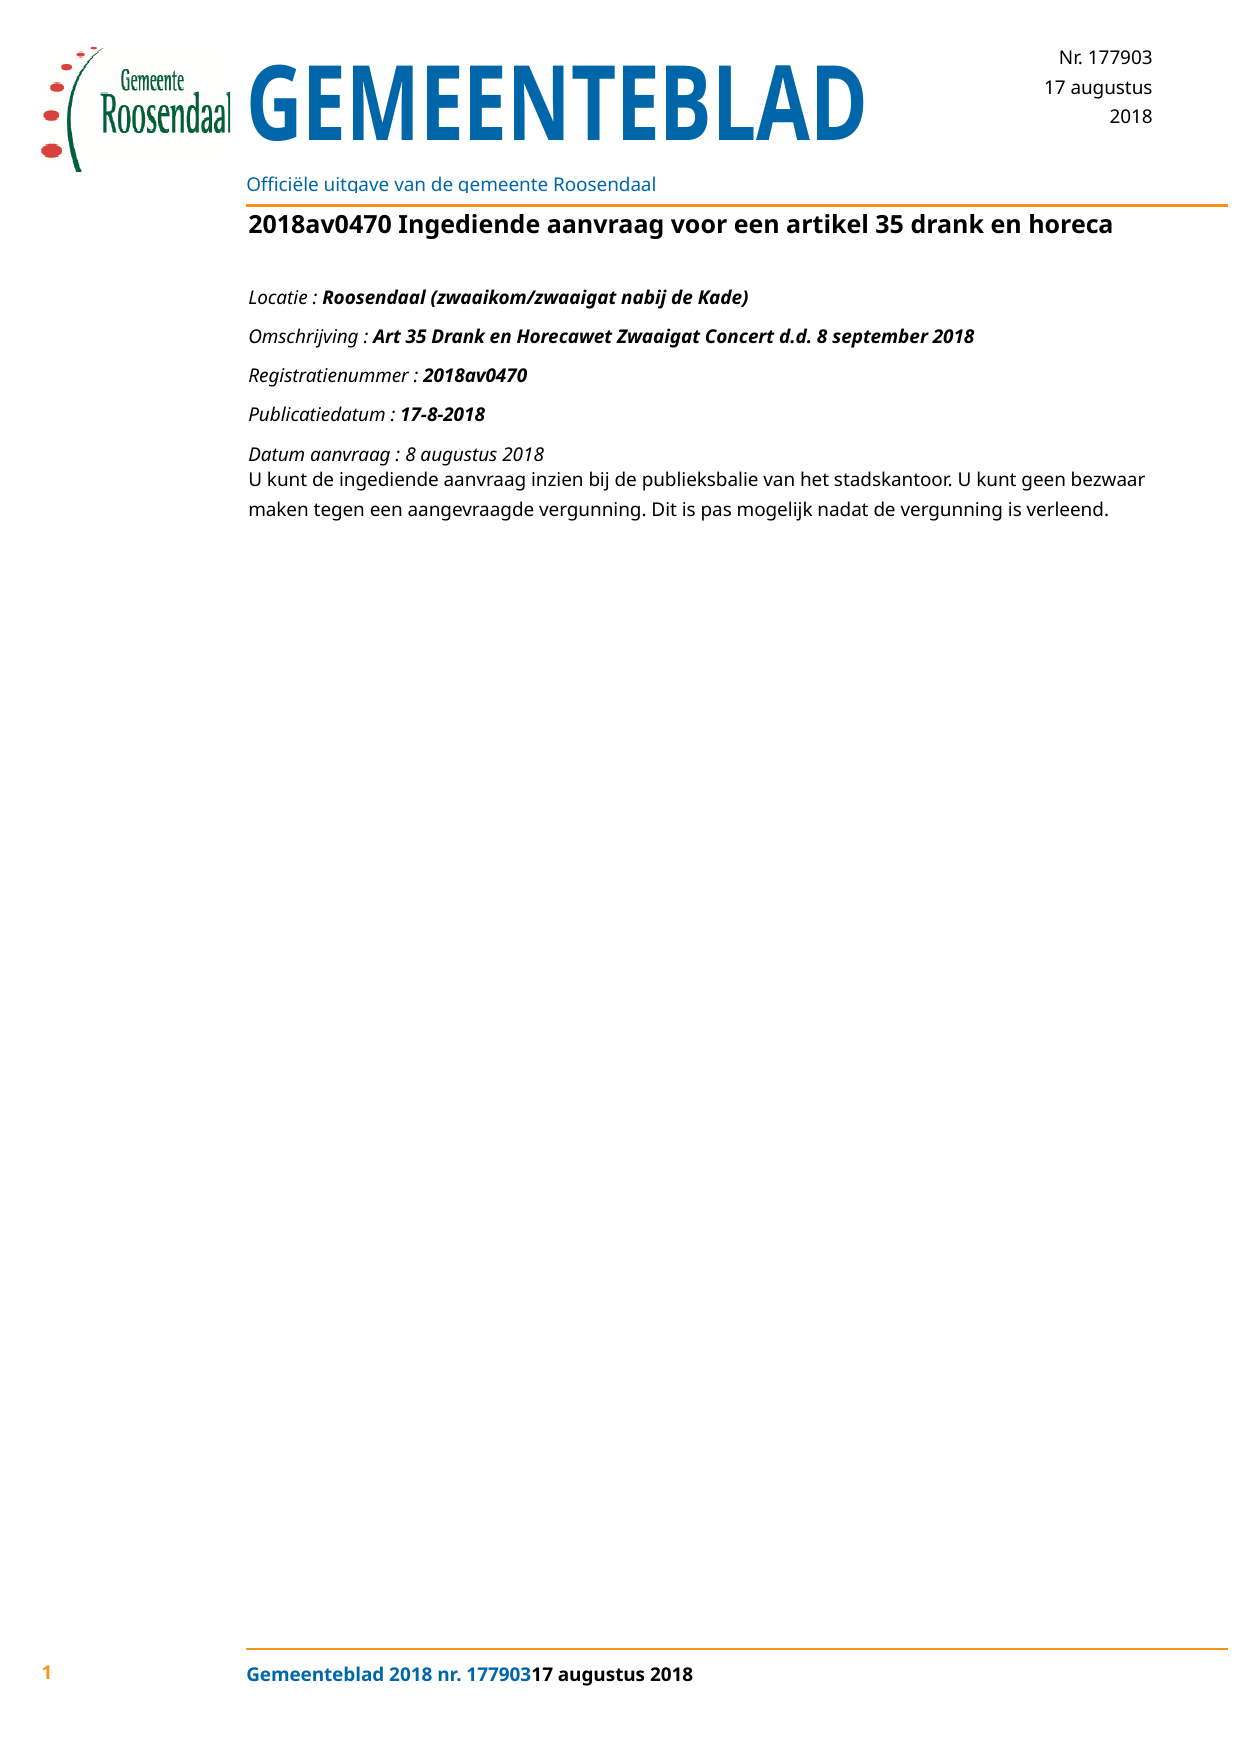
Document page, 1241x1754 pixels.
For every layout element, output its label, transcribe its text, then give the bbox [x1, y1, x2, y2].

text Locatie : Roosendaal (zwaaikom/zwaaigat nabij de Kade) [248, 284, 1152, 309]
text Registratienummer : 2018av0470 [248, 362, 1152, 388]
text Datum aanvraag : 8 augustus 2018 [248, 441, 1152, 467]
text Publicatiedatum : 17-8-2018 [248, 402, 1152, 427]
picture [41, 47, 231, 172]
text 2018av0470 Ingediende aanvraag voor een artikel 35 drank en horeca [248, 207, 1152, 241]
text Omschrijving : Art 35 Drank en Horecawet Zwaaigat Concert d.d. 8 september 2018 [248, 323, 1152, 349]
text U kunt de ingediende aanvraag inzien bij de publieksbalie van het stadskantoor. U kunt geen bezwaar maken tegen een aangevraagde vergunning. Dit is pas mogelijk nadat de vergunning is verleend. [248, 467, 1152, 522]
